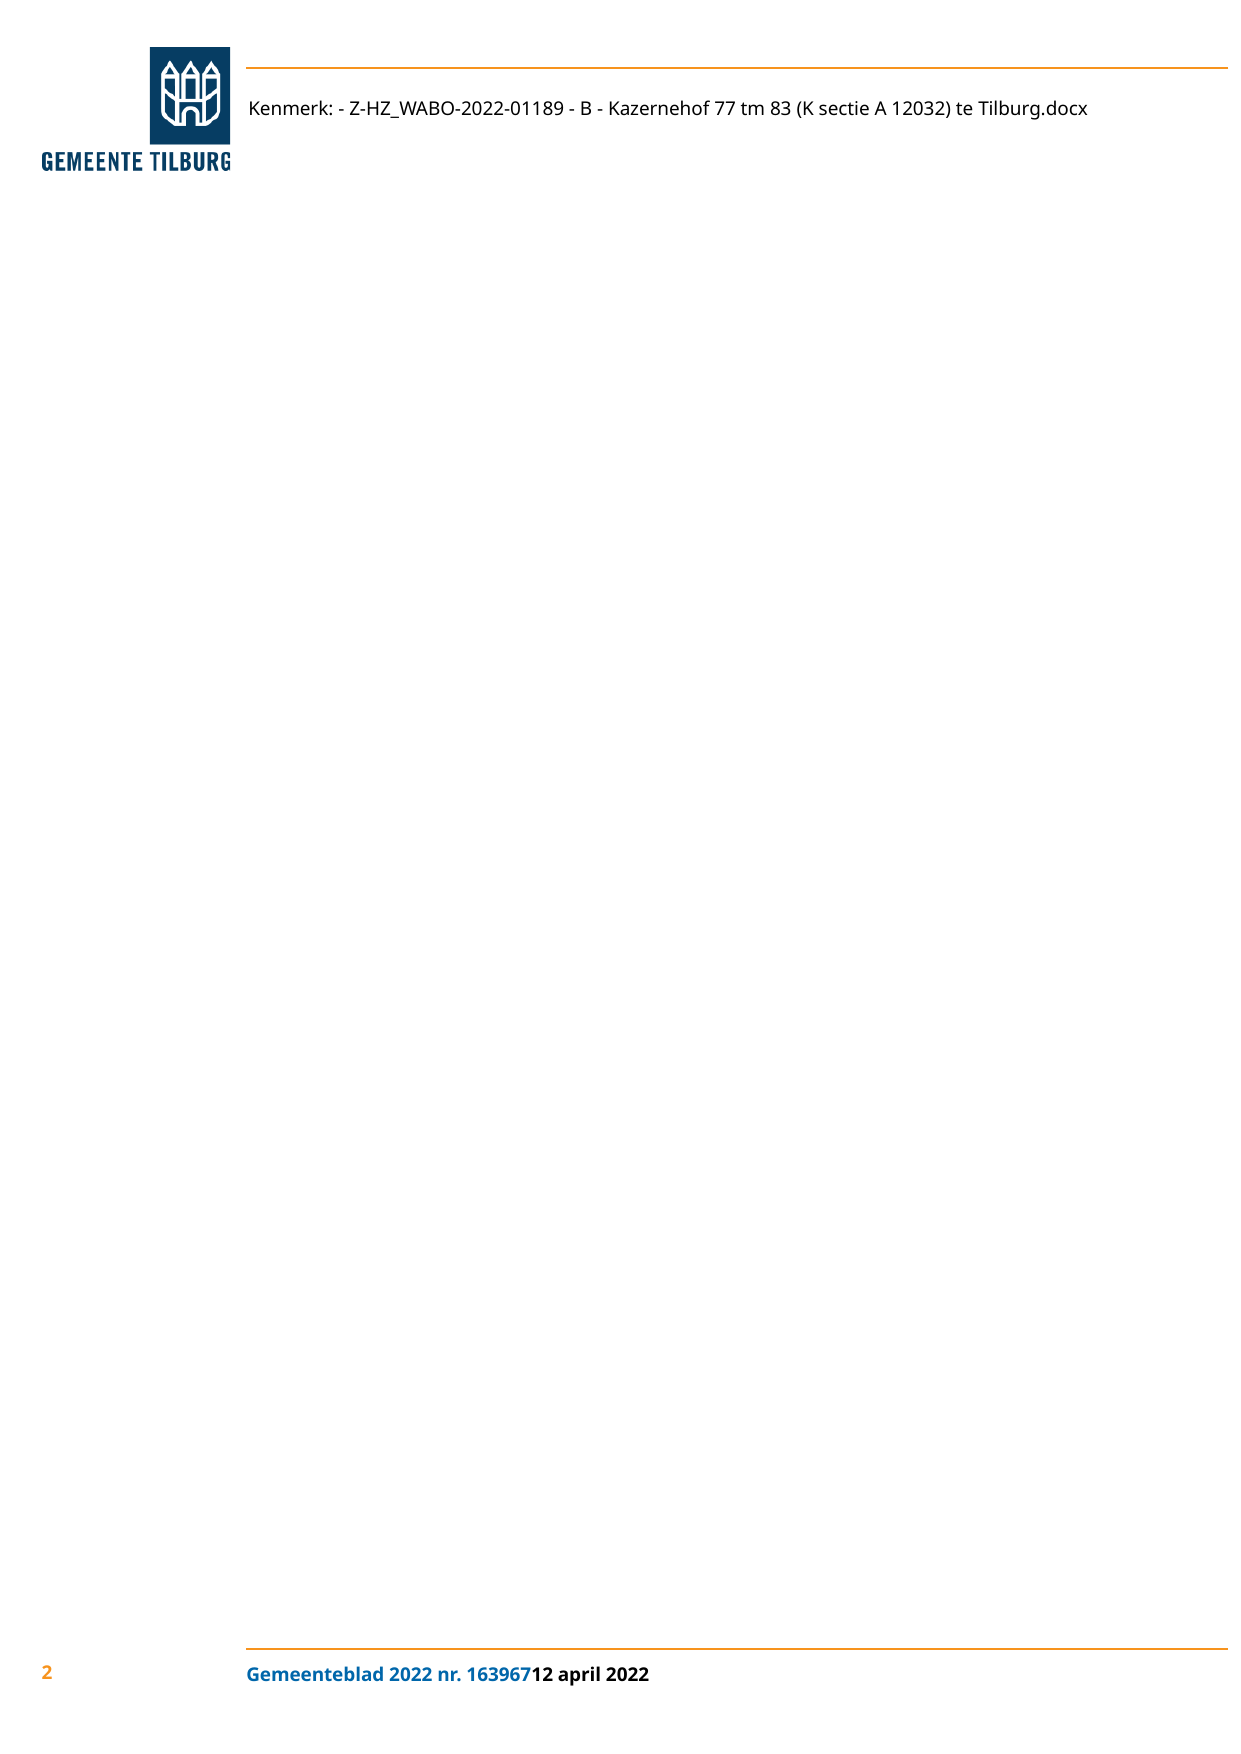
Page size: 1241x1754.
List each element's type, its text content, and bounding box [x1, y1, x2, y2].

text Kenmerk: - Z-HZ_WABO-2022-01189 - B - Kazernehof 77 tm 83 (K sectie A 12032) te Tilburg.docx [248, 95, 1152, 121]
picture [41, 47, 231, 172]
